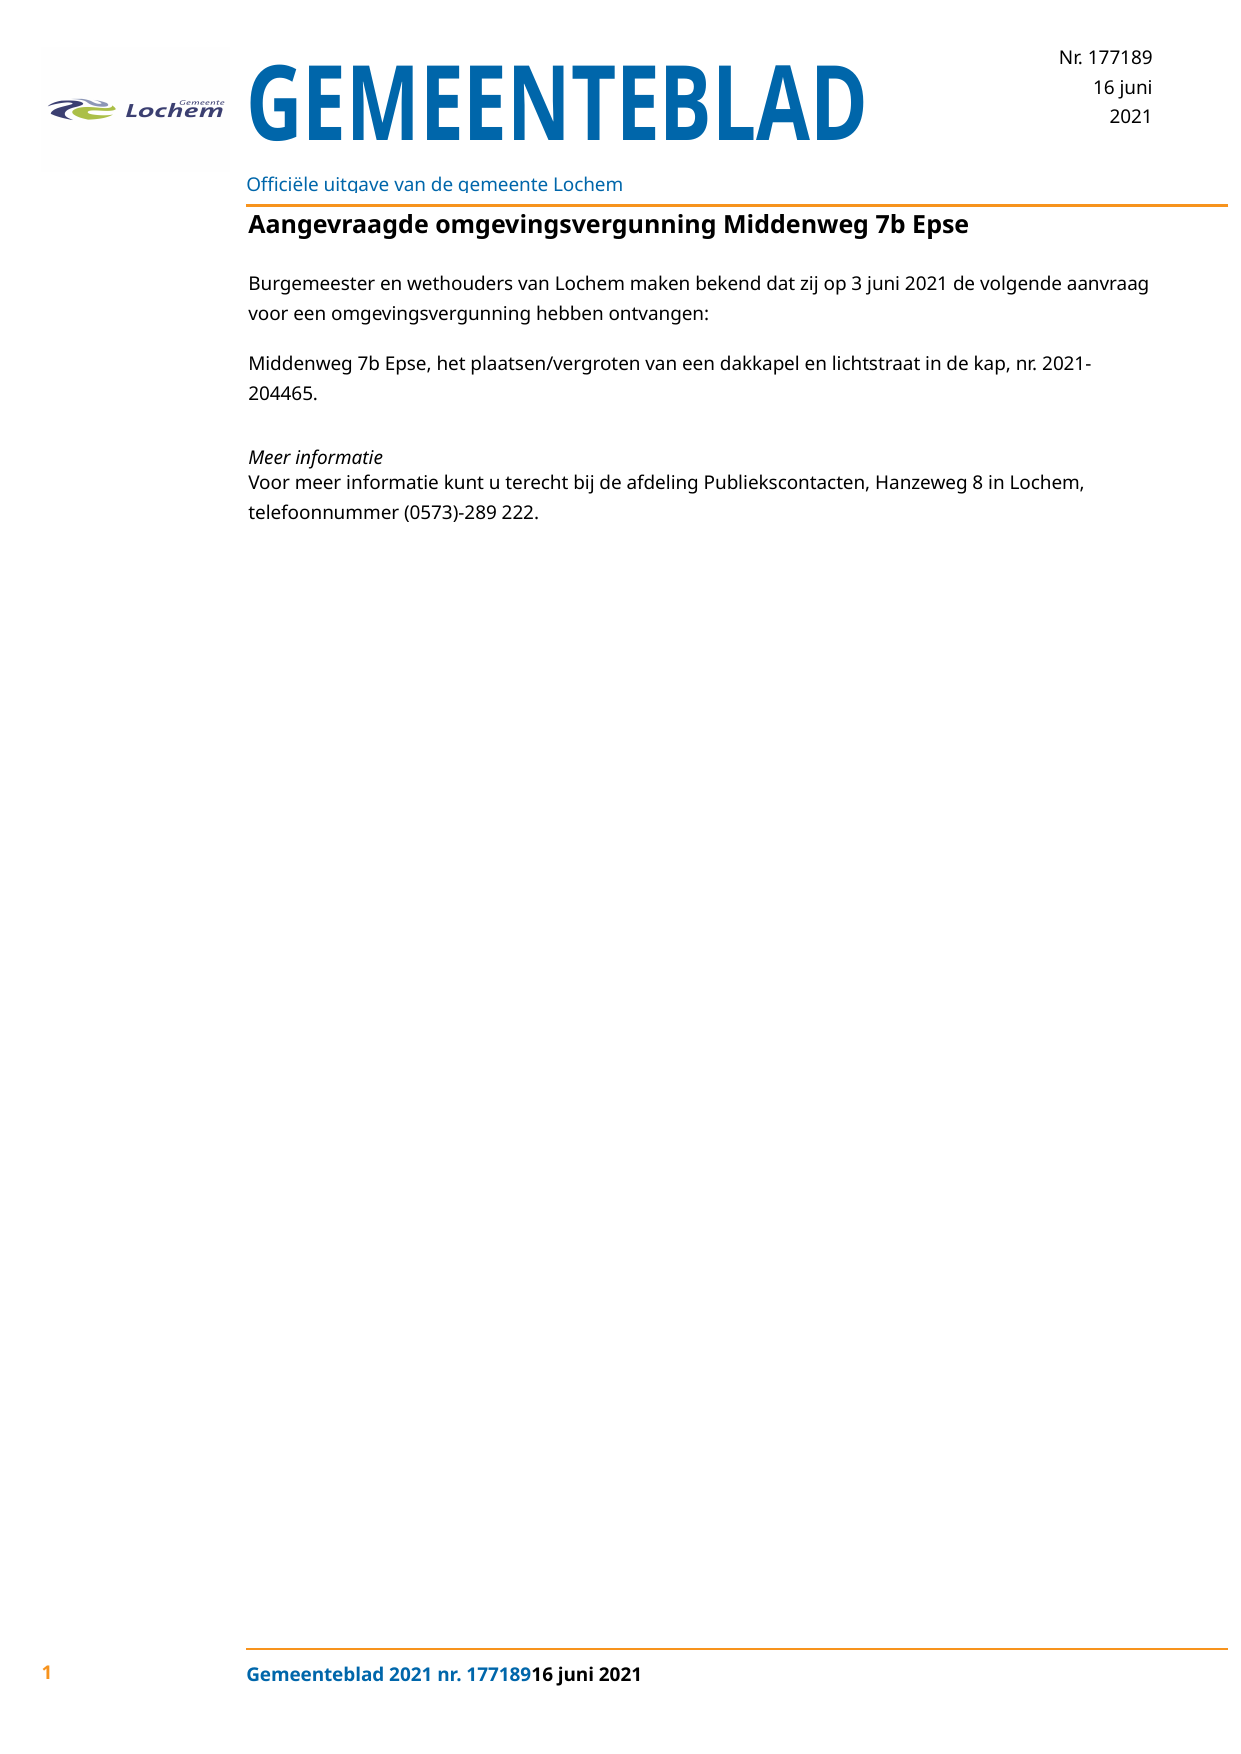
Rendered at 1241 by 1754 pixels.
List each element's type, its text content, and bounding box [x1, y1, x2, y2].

picture [41, 47, 231, 172]
text Aangevraagde omgevingsvergunning Middenweg 7b Epse [248, 207, 1152, 241]
text Voor meer informatie kunt u terecht bij de afdeling Publiekscontacten, Hanzeweg 8 in Lochem, telefoonnummer (0573)-289 222. [248, 469, 1152, 525]
text Meer informatie [248, 444, 1152, 469]
text Middenweg 7b Epse, het plaatsen/vergroten van een dakkapel en lichtstraat in de kap, nr. 2021-204465. [248, 350, 1152, 406]
text Burgemeester en wethouders van Lochem maken bekend dat zij op 3 juni 2021 de volgende aanvraag voor een omgevingsvergunning hebben ontvangen: [248, 270, 1152, 326]
